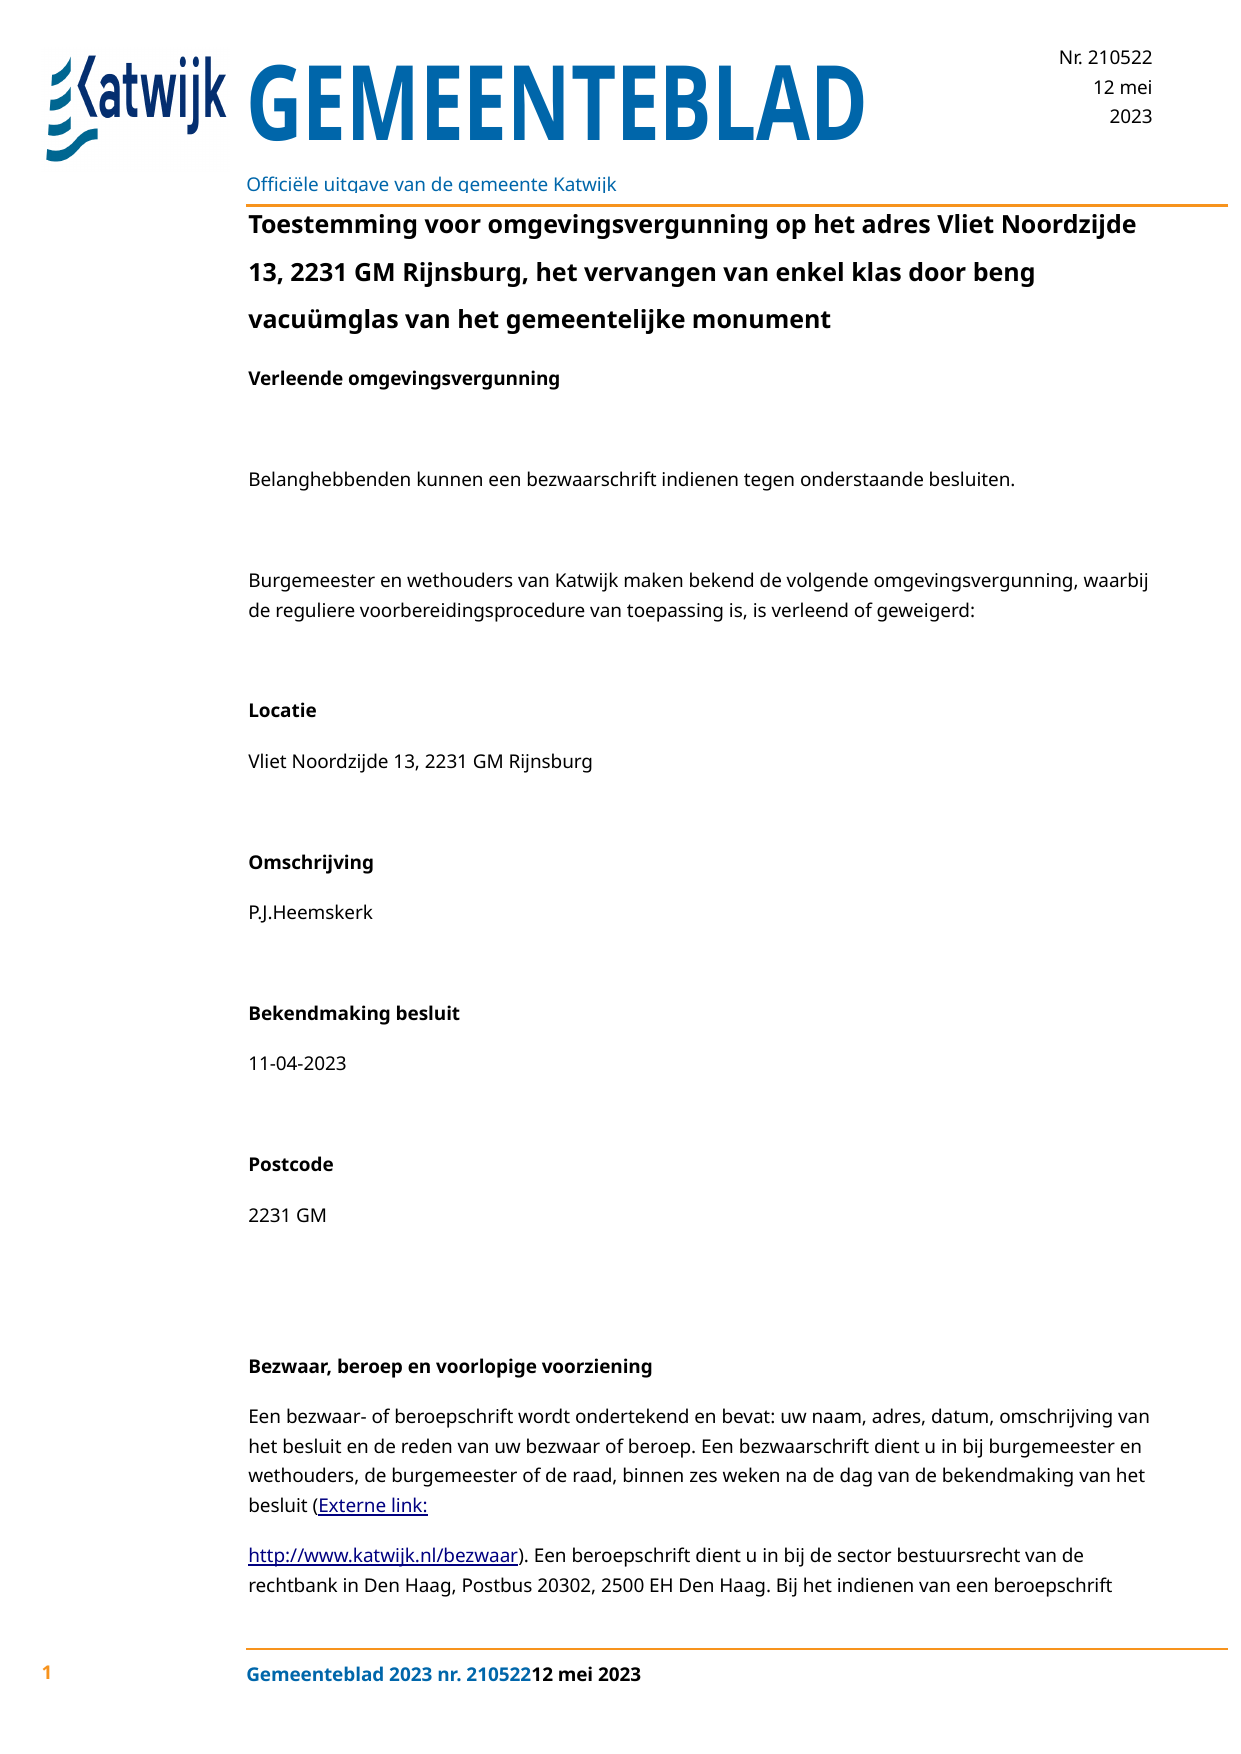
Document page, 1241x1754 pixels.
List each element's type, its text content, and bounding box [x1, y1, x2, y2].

text Toestemming voor omgevingsvergunning op het adres Vliet Noordzijde 13, 2231 GM Rijnsburg, het vervangen van enkel klas door beng vacuümglas van het gemeentelijke monument [248, 207, 1152, 336]
text Belanghebbenden kunnen een bezwaarschrift indienen tegen onderstaande besluiten. [248, 466, 1152, 492]
text Postcode [248, 1151, 1152, 1177]
text 11-04-2023 [248, 1051, 1152, 1076]
text Vliet Noordzijde 13, 2231 GM Rijnsburg [248, 748, 1152, 774]
text Verleende omgevingsvergunning [248, 366, 1152, 391]
text Burgemeester en wethouders van Katwijk maken bekend de volgende omgevingsvergunning, waarbij de reguliere voorbereidingsprocedure van toepassing is, is verleend of geweigerd: [248, 567, 1152, 622]
picture [41, 47, 231, 172]
text http://www.katwijk.nl/bezwaar). Een beroepschrift dient u in bij de sector bestuursrecht van de rechtbank in Den Haag, Postbus 20302, 2500 EH Den Haag. Bij het indienen van een beroepschrift [248, 1543, 1152, 1598]
text P.J.Heemskerk [248, 899, 1152, 925]
text Een bezwaar- of beroepschrift wordt ondertekend en bevat: uw naam, adres, datum, omschrijving van het besluit en de reden van uw bezwaar of beroep. Een bezwaarschrift dient u in bij burgemeester en wethouders, de burgemeester of de raad, binnen zes weken na de dag van de bekendmaking van het besluit (Externe link: [248, 1403, 1152, 1518]
text Omschrijving [248, 849, 1152, 874]
text Bezwaar, beroep en voorlopige voorziening [248, 1353, 1152, 1379]
text Bekendmaking besluit [248, 1000, 1152, 1026]
text Locatie [248, 698, 1152, 723]
text 2231 GM [248, 1202, 1152, 1227]
